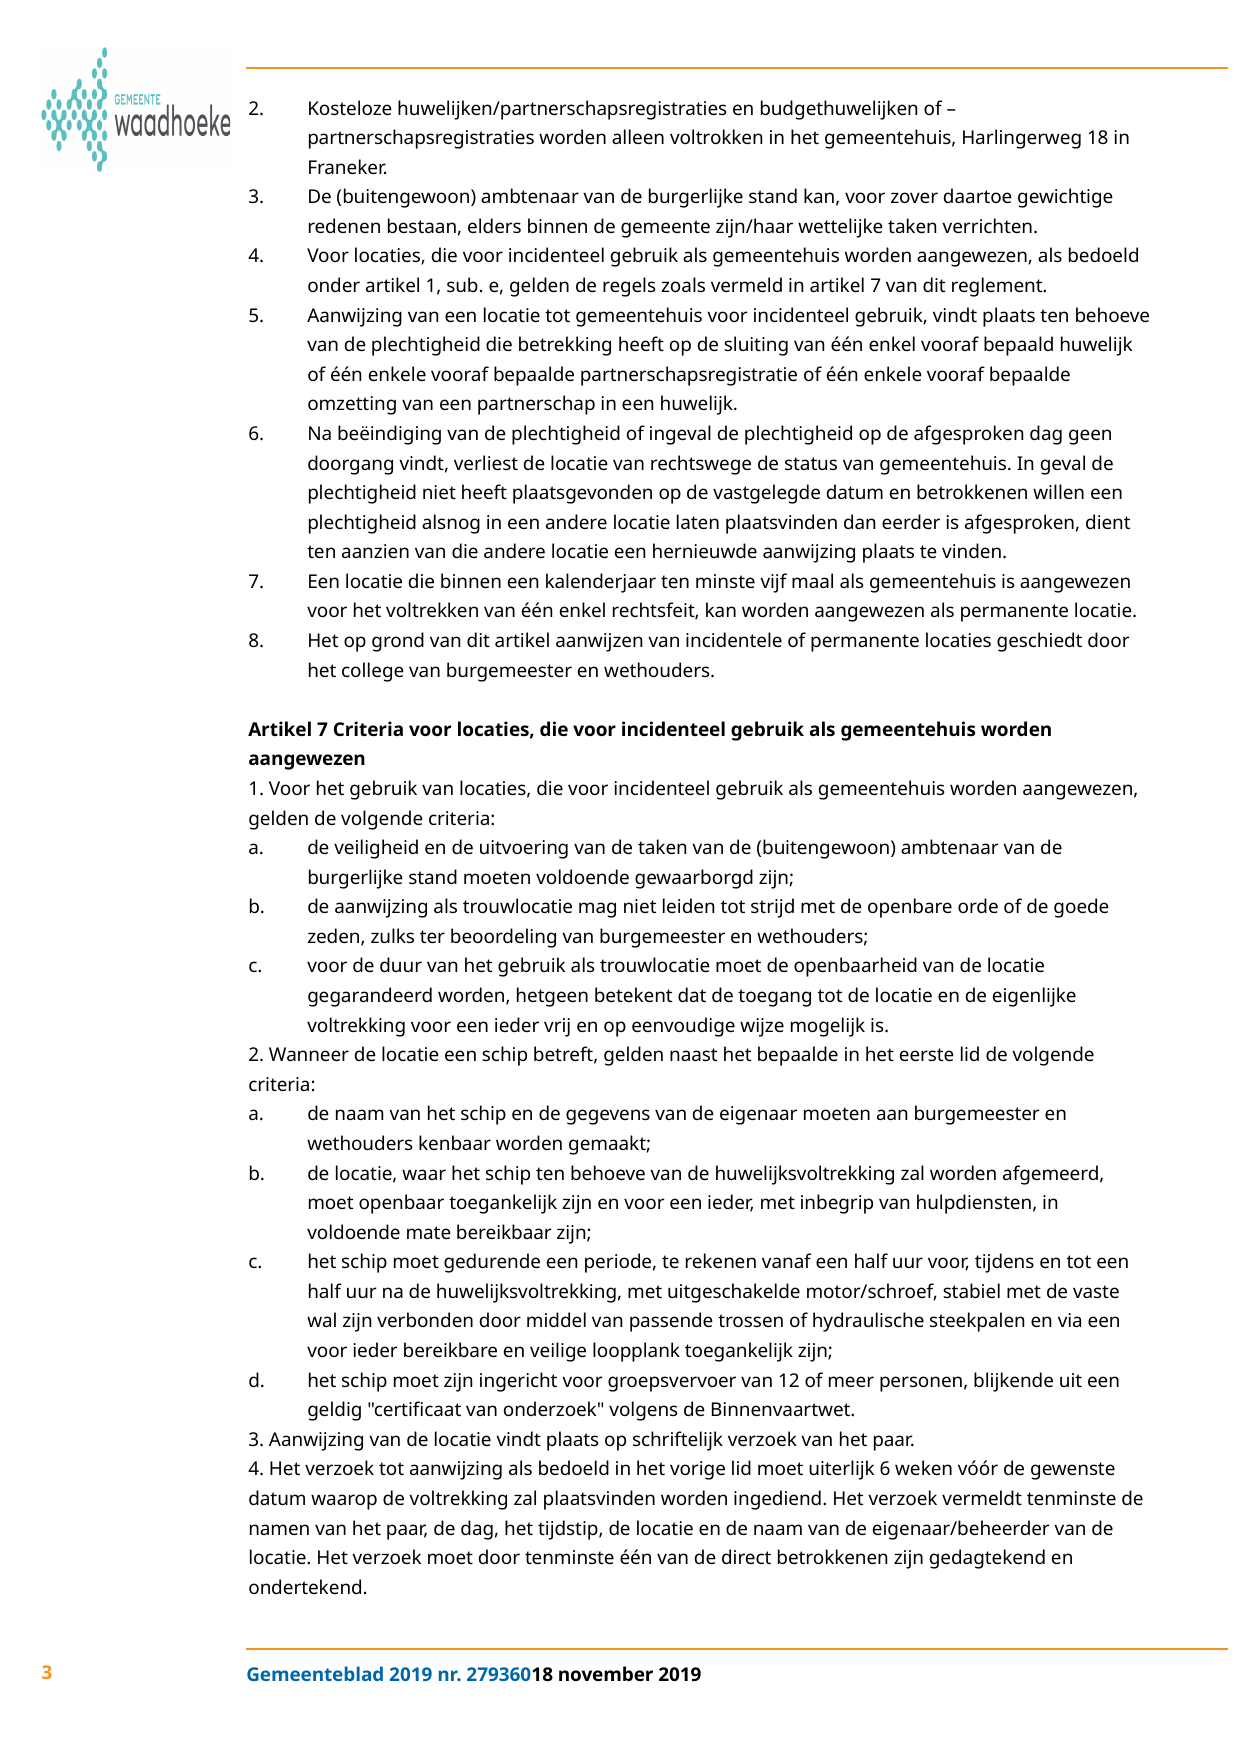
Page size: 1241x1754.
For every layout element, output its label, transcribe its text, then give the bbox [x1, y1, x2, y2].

list Een locatie die binnen een kalenderjaar ten minste vijf maal als gemeentehuis is aangewezen voor het voltrekken van één enkel rechtsfeit, kan worden aangewezen als permanente locatie. [248, 568, 1152, 623]
list Kosteloze huwelijken/partnerschapsregistraties en budgethuwelijken of –partnerschapsregistraties worden alleen voltrokken in het gemeentehuis, Harlingerweg 18 in Franeker. [248, 95, 1152, 180]
picture [41, 47, 231, 172]
list de veiligheid en de uitvoering van de taken van de (buitengewoon) ambtenaar van de burgerlijke stand moeten voldoende gewaarborgd zijn; [248, 834, 1152, 890]
text 1. Voor het gebruik van locaties, die voor incidenteel gebruik als gemeentehuis worden aangewezen, gelden de volgende criteria: [248, 775, 1152, 831]
text 2. Wanneer de locatie een schip betreft, gelden naast het bepaalde in het eerste lid de volgende criteria: [248, 1041, 1152, 1097]
list het schip moet gedurende een periode, te rekenen vanaf een half uur voor, tijdens en tot een half uur na de huwelijksvoltrekking, met uitgeschakelde motor/schroef, stabiel met de vaste wal zijn verbonden door middel van passende trossen of hydraulische steekpalen en via een voor ieder bereikbare en veilige loopplank toegankelijk zijn; [248, 1248, 1152, 1363]
text 4. Het verzoek tot aanwijzing als bedoeld in het vorige lid moet uiterlijk 6 weken vóór de gewenste datum waarop de voltrekking zal plaatsvinden worden ingediend. Het verzoek vermeldt tenminste de namen van het paar, de dag, het tijdstip, de locatie en de naam van de eigenaar/beheerder van de locatie. Het verzoek moet door tenminste één van de direct betrokkenen zijn gedagtekend en ondertekend. [248, 1456, 1152, 1600]
list Na beëindiging van de plechtigheid of ingeval de plechtigheid op de afgesproken dag geen doorgang vindt, verliest de locatie van rechtswege de status van gemeentehuis. In geval de plechtigheid niet heeft plaatsgevonden op de vastgelegde datum en betrokkenen willen een plechtigheid alsnog in een andere locatie laten plaatsvinden dan eerder is afgesproken, dient ten aanzien van die andere locatie een hernieuwde aanwijzing plaats te vinden. [248, 420, 1152, 564]
list het schip moet zijn ingericht voor groepsvervoer van 12 of meer personen, blijkende uit een geldig "certificaat van onderzoek" volgens de Binnenvaartwet. [248, 1367, 1152, 1422]
list de naam van het schip en de gegevens van de eigenaar moeten aan burgemeester en wethouders kenbaar worden gemaakt; [248, 1101, 1152, 1156]
list voor de duur van het gebruik als trouwlocatie moet de openbaarheid van de locatie gegarandeerd worden, hetgeen betekent dat de toegang tot de locatie en de eigenlijke voltrekking voor een ieder vrij en op eenvoudige wijze mogelijk is. [248, 953, 1152, 1038]
list Het op grond van dit artikel aanwijzen van incidentele of permanente locaties geschiedt door het college van burgemeester en wethouders. [248, 627, 1152, 683]
text 3. Aanwijzing van de locatie vindt plaats op schriftelijk verzoek van het paar. [248, 1426, 1152, 1452]
list de aanwijzing als trouwlocatie mag niet leiden tot strijd met de openbare orde of de goede zeden, zulks ter beoordeling van burgemeester en wethouders; [248, 893, 1152, 949]
list Voor locaties, die voor incidenteel gebruik als gemeentehuis worden aangewezen, als bedoeld onder artikel 1, sub. e, gelden de regels zoals vermeld in artikel 7 van dit reglement. [248, 243, 1152, 298]
list De (buitengewoon) ambtenaar van de burgerlijke stand kan, voor zover daartoe gewichtige redenen bestaan, elders binnen de gemeente zijn/haar wettelijke taken verrichten. [248, 183, 1152, 239]
text Artikel 7 Criteria voor locaties, die voor incidenteel gebruik als gemeentehuis worden aangewezen [248, 716, 1152, 771]
list de locatie, waar het schip ten behoeve van de huwelijksvoltrekking zal worden afgemeerd, moet openbaar toegankelijk zijn en voor een ieder, met inbegrip van hulpdiensten, in voldoende mate bereikbaar zijn; [248, 1160, 1152, 1245]
list Aanwijzing van een locatie tot gemeentehuis voor incidenteel gebruik, vindt plaats ten behoeve van de plechtigheid die betrekking heeft op de sluiting van één enkel vooraf bepaald huwelijk of één enkele vooraf bepaalde partnerschapsregistratie of één enkele vooraf bepaalde omzetting van een partnerschap in een huwelijk. [248, 302, 1152, 416]
